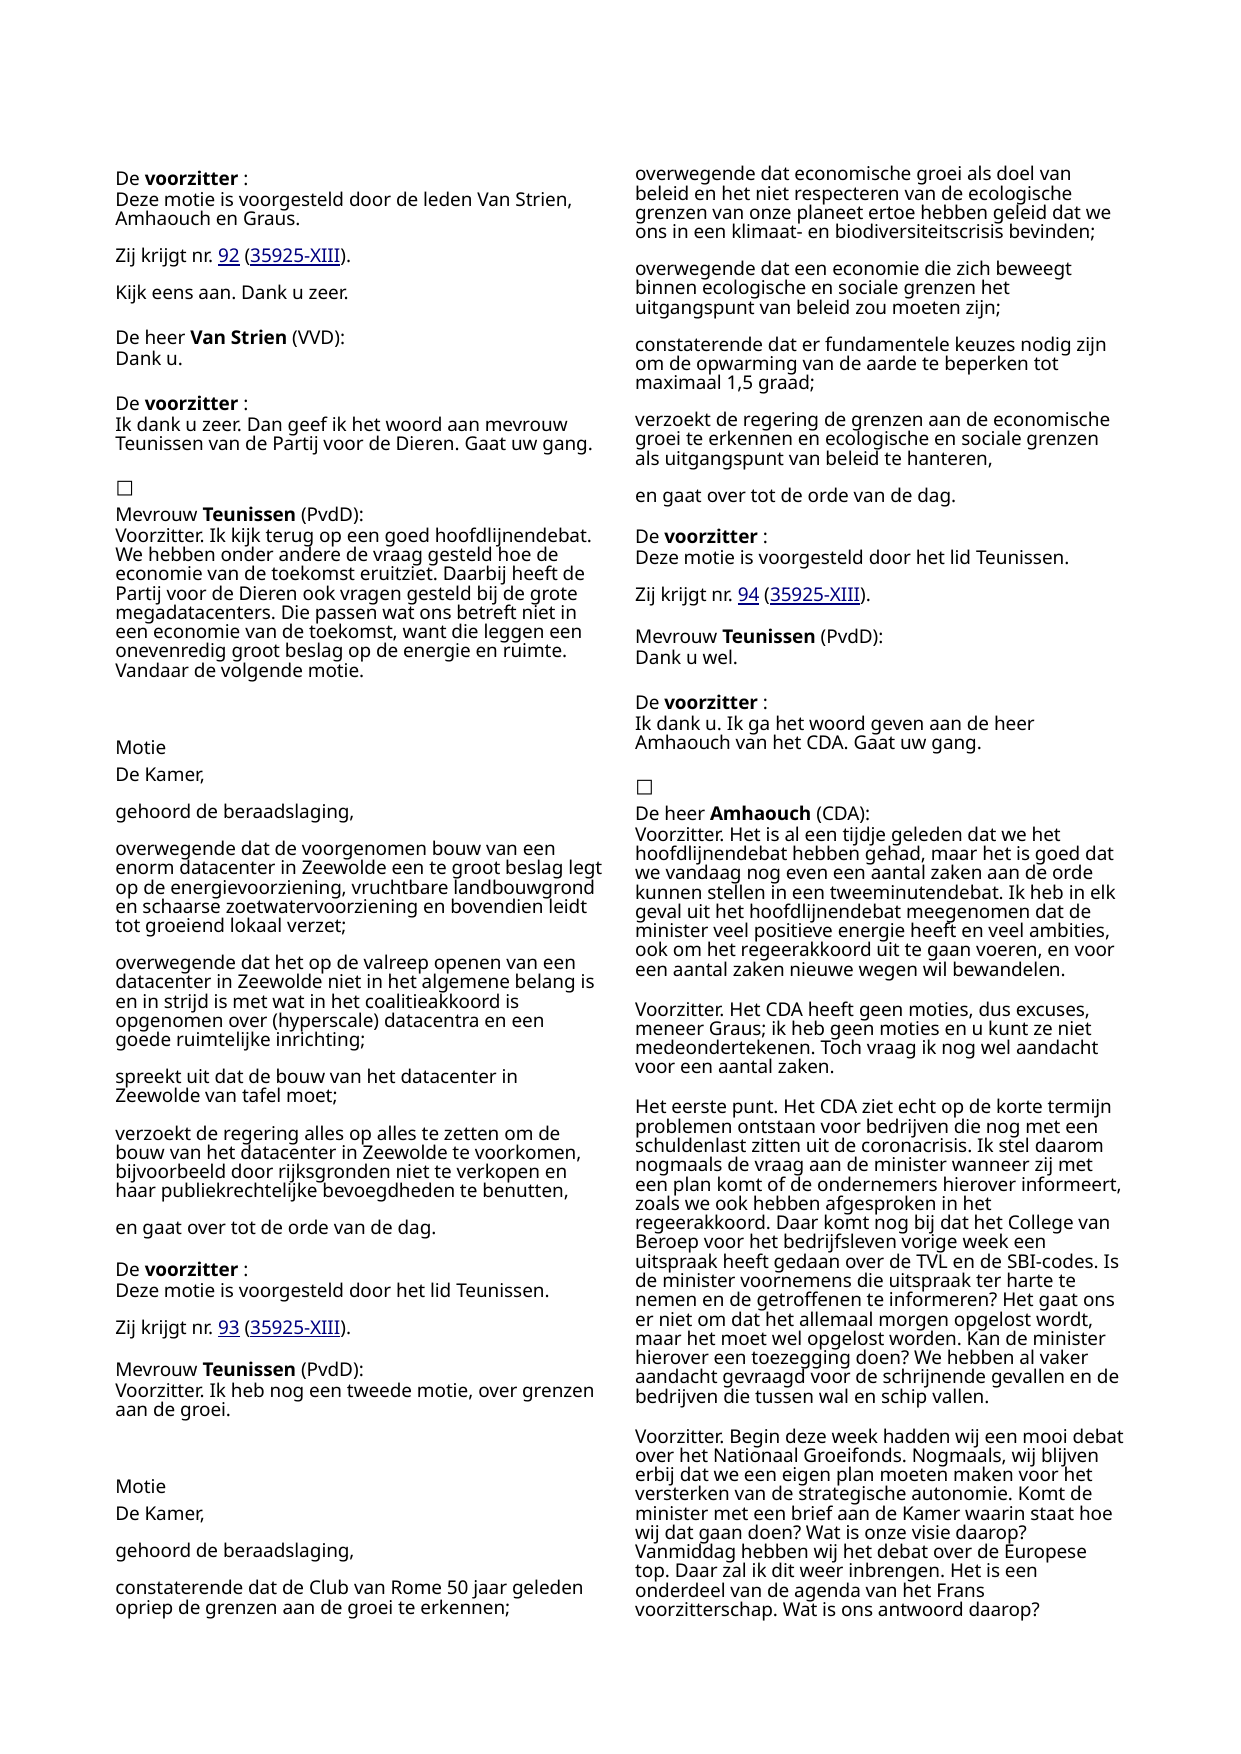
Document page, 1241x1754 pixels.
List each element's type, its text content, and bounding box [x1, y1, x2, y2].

text De voorzitter : [115, 1256, 605, 1282]
text De heer Van Strien (VVD): [115, 324, 605, 350]
text Voorzitter. Het CDA heeft geen moties, dus excuses, meneer Graus; ik heb geen moties en u kunt ze niet medeondertekenen. Toch vraag ik nog wel aandacht voor een aantal zaken. [635, 1001, 1125, 1078]
text overwegende dat economische groei als doel van beleid en het niet respecteren van de ecologische grenzen van onze planeet ertoe hebben geleid dat we ons in een klimaat- en biodiversiteitscrisis bevinden; [635, 165, 1125, 242]
text Ik dank u. Ik ga het woord geven aan de heer Amhaouch van het CDA. Gaat uw gang. [635, 715, 1125, 753]
text Deze motie is voorgesteld door de leden Van Strien, Amhaouch en Graus. [115, 191, 605, 229]
text De voorzitter : [115, 165, 605, 191]
text Het eerste punt. Het CDA ziet echt op de korte termijn problemen ontstaan voor bedrijven die nog met een schuldenlast zitten uit de coronacrisis. Ik stel daarom nogmaals de vraag aan de minister wanneer zij met een plan komt of de ondernemers hierover informeert, zoals we ook hebben afgesproken in het regeerakkoord. Daar komt nog bij dat het College van Beroep voor het bedrijfsleven vorige week een uitspraak heeft gedaan over de TVL en de SBI-codes. Is de minister voornemens die uitspraak ter harte te nemen en de getroffenen te informeren? Het gaat ons er niet om dat het allemaal morgen opgelost wordt, maar het moet wel opgelost worden. Kan de minister hierover een toezegging doen? We hebben al vaker aandacht gevraagd voor de schrijnende gevallen en de bedrijven die tussen wal en schip vallen. [635, 1098, 1125, 1407]
text Voorzitter. Ik heb nog een tweede motie, over grenzen aan de groei. [115, 1382, 605, 1420]
text Deze motie is voorgesteld door het lid Teunissen. [115, 1282, 605, 1301]
text overwegende dat de voorgenomen bouw van een enorm datacenter in Zeewolde een te groot beslag legt op de energievoorziening, vruchtbare landbouwgrond en schaarse zoetwatervoorziening en bovendien leidt tot groeiend lokaal verzet; [115, 840, 605, 936]
text en gaat over tot de orde van de dag. [115, 1219, 605, 1238]
text en gaat over tot de orde van de dag. [635, 487, 1125, 506]
text overwegende dat een economie die zich beweegt binnen ecologische en sociale grenzen het uitgangspunt van beleid zou moeten zijn; [635, 260, 1125, 318]
text Mevrouw Teunissen (PvdD): [115, 1356, 605, 1382]
text Voorzitter. Ik kijk terug op een goed hoofdlijnendebat. We hebben onder andere de vraag gesteld hoe de economie van de toekomst eruitziet. Daarbij heeft de Partij voor de Dieren ook vragen gesteld bij de grote megadatacenters. Die passen wat ons betreft niet in een economie van de toekomst, want die leggen een onevenredig groot beslag op de energie en ruimte. Vandaar de volgende motie. [115, 527, 605, 681]
text Ik dank u zeer. Dan geef ik het woord aan mevrouw Teunissen van de Partij voor de Dieren. Gaat uw gang. [115, 416, 605, 454]
text gehoord de beraadslaging, [115, 803, 605, 822]
text De voorzitter : [635, 689, 1125, 715]
text Deze motie is voorgesteld door het lid Teunissen. [635, 549, 1125, 569]
text De voorzitter : [115, 390, 605, 416]
text Zij krijgt nr. 93 (35925-XIII). [115, 1319, 605, 1338]
text ⬜ [635, 774, 1125, 800]
text De Kamer, [115, 1505, 605, 1525]
text Zij krijgt nr. 92 (35925-XIII). [115, 247, 605, 267]
text spreekt uit dat de bouw van het datacenter in Zeewolde van tafel moet; [115, 1068, 605, 1107]
text Dank u wel. [635, 649, 1125, 668]
text De voorzitter : [635, 524, 1125, 549]
text Motie [115, 734, 605, 760]
text Dank u. [115, 350, 605, 369]
text constaterende dat er fundamentele keuzes nodig zijn om de opwarming van de aarde te beperken tot maximaal 1,5 graad; [635, 336, 1125, 393]
text Voorzitter. Het is al een tijdje geleden dat we het hoofdlijnendebat hebben gehad, maar het is goed dat we vandaag nog even een aantal zaken aan de orde kunnen stellen in een tweeminutendebat. Ik heb in elk geval uit het hoofdlijnendebat meegenomen dat de minister veel positieve energie heeft en veel ambities, ook om het regeerakkoord uit te gaan voeren, en voor een aantal zaken nieuwe wegen wil bewandelen. [635, 826, 1125, 980]
text ⬜ [115, 475, 605, 501]
text constaterende dat de Club van Rome 50 jaar geleden opriep de grenzen aan de groei te erkennen; [115, 1579, 605, 1618]
text De Kamer, [115, 766, 605, 785]
text verzoekt de regering de grenzen aan de economische groei te erkennen en ecologische en sociale grenzen als uitgangspunt van beleid te hanteren, [635, 411, 1125, 469]
text Mevrouw Teunissen (PvdD): [635, 623, 1125, 649]
text Mevrouw Teunissen (PvdD): [115, 501, 605, 527]
text Kijk eens aan. Dank u zeer. [115, 284, 605, 304]
text gehoord de beraadslaging, [115, 1542, 605, 1562]
text verzoekt de regering alles op alles te zetten om de bouw van het datacenter in Zeewolde te voorkomen, bijvoorbeeld door rijksgronden niet te verkopen en haar publiekrechtelijke bevoegdheden te benutten, [115, 1124, 605, 1202]
text Zij krijgt nr. 94 (35925-XIII). [635, 586, 1125, 606]
text Voorzitter. Begin deze week hadden wij een mooi debat over het Nationaal Groeifonds. Nogmaals, wij blijven erbij dat we een eigen plan moeten maken voor het versterken van de strategische autonomie. Komt de minister met een brief aan de Kamer waarin staat hoe wij dat gaan doen? Wat is onze visie daarop? Vanmiddag hebben wij het debat over de Europese top. Daar zal ik dit weer inbrengen. Het is een onderdeel van de agenda van het Frans voorzitterschap. Wat is ons antwoord daarop? [635, 1428, 1125, 1620]
text Motie [115, 1474, 605, 1499]
text overwegende dat het op de valreep openen van een datacenter in Zeewolde niet in het algemene belang is en in strijd is met wat in het coalitieakkoord is opgenomen over (hyperscale) datacentra en een goede ruimtelijke inrichting; [115, 954, 605, 1051]
text De heer Amhaouch (CDA): [635, 800, 1125, 826]
